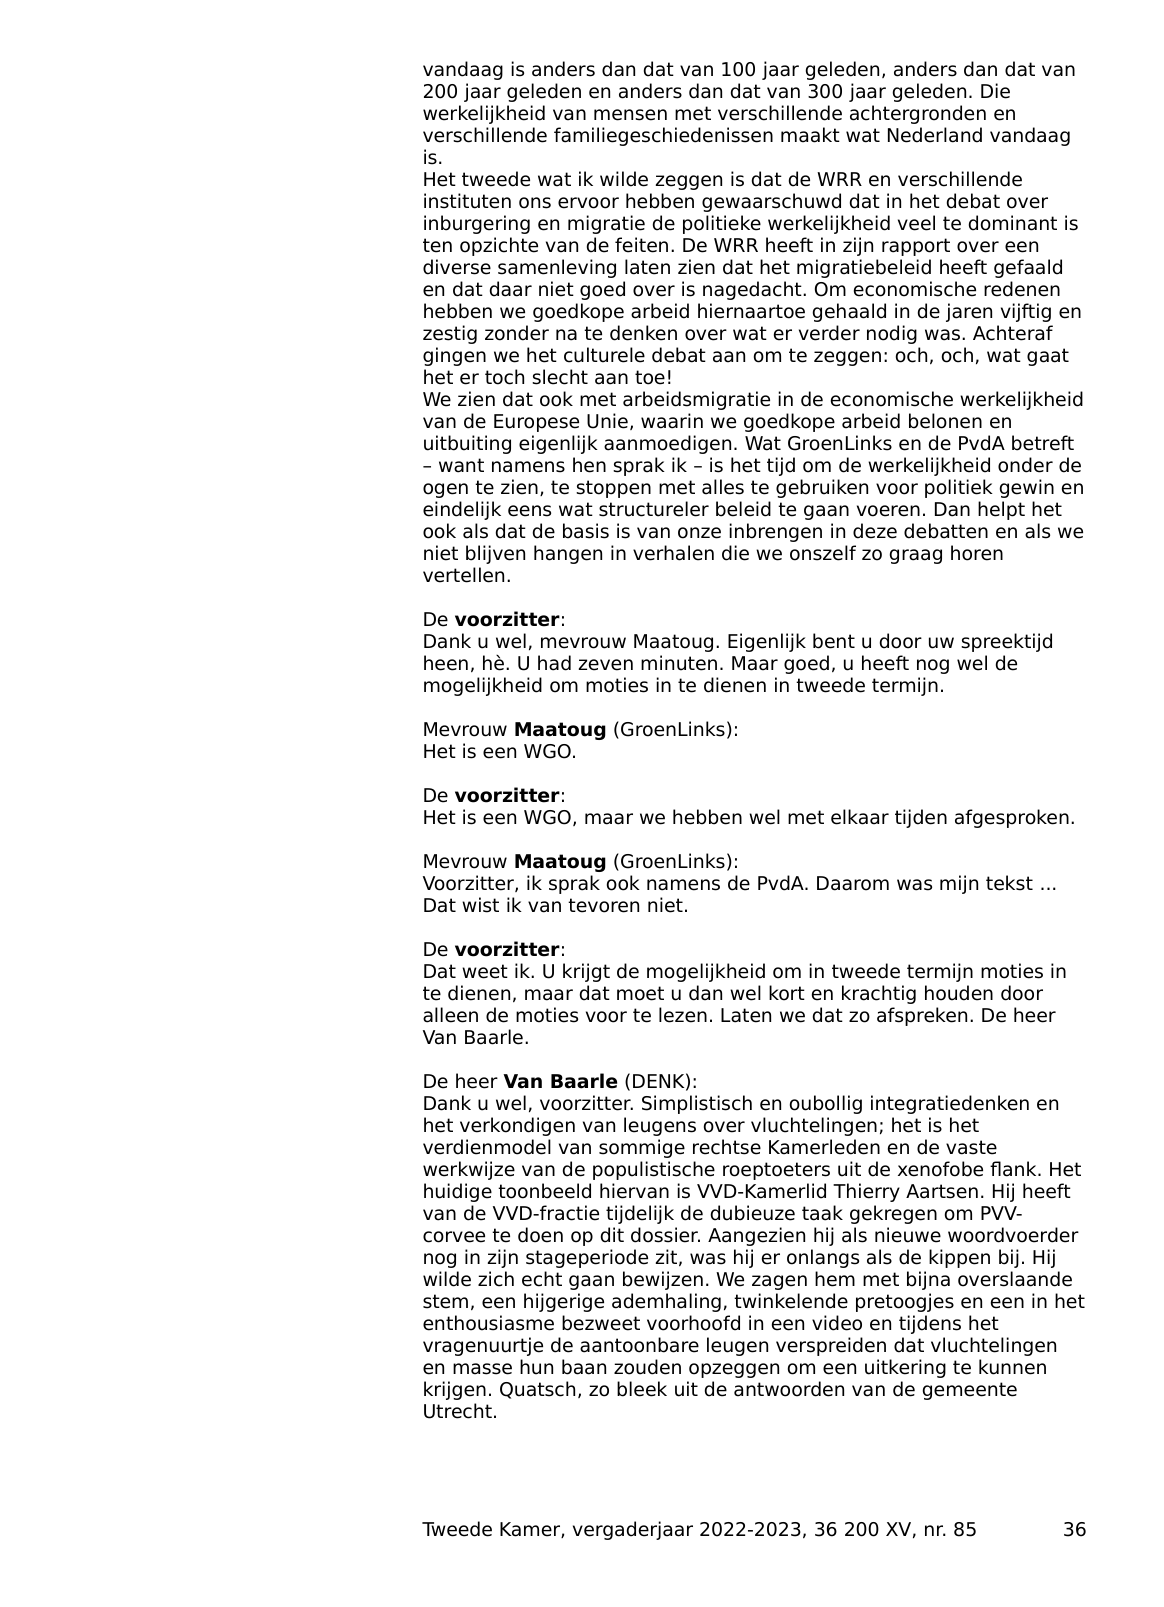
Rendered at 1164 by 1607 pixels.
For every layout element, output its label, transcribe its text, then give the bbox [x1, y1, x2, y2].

text Dat weet ik. U krijgt de mogelijkheid om in tweede termijn moties in te dienen, maar dat moet u dan wel kort en krachtig houden door alleen de moties voor te lezen. Laten we dat zo afspreken. De heer Van Baarle. [422, 961, 1087, 1049]
text We zien dat ook met arbeidsmigratie in de economische werkelijkheid van de Europese Unie, waarin we goedkope arbeid belonen en uitbuiting eigenlijk aanmoedigen. Wat GroenLinks en de PvdA betreft – want namens hen sprak ik – is het tijd om de werkelijkheid onder de ogen te zien, te stoppen met alles te gebruiken voor politiek gewin en eindelijk eens wat structureler beleid te gaan voeren. Dan helpt het ook als dat de basis is van onze inbrengen in deze debatten en als we niet blijven hangen in verhalen die we onszelf zo graag horen vertellen. [422, 389, 1087, 587]
text De voorzitter: [422, 785, 1087, 807]
text Het is een WGO, maar we hebben wel met elkaar tijden afgesproken. [422, 807, 1087, 829]
text vandaag is anders dan dat van 100 jaar geleden, anders dan dat van 200 jaar geleden en anders dan dat van 300 jaar geleden. Die werkelijkheid van mensen met verschillende achtergronden en verschillende familiegeschiedenissen maakt wat Nederland vandaag is. [422, 59, 1087, 169]
text Het tweede wat ik wilde zeggen is dat de WRR en verschillende instituten ons ervoor hebben gewaarschuwd dat in het debat over inburgering en migratie de politieke werkelijkheid veel te dominant is ten opzichte van de feiten. De WRR heeft in zijn rapport over een diverse samenleving laten zien dat het migratiebeleid heeft gefaald en dat daar niet goed over is nagedacht. Om economische redenen hebben we goedkope arbeid hiernaartoe gehaald in de jaren vijftig en zestig zonder na te denken over wat er verder nodig was. Achteraf gingen we het culturele debat aan om te zeggen: och, och, wat gaat het er toch slecht aan toe! [422, 169, 1087, 389]
text De voorzitter: [422, 609, 1087, 631]
text Dank u wel, voorzitter. Simplistisch en oubollig integratiedenken en het verkondigen van leugens over vluchtelingen; het is het verdienmodel van sommige rechtse Kamerleden en de vaste werkwijze van de populistische roeptoeters uit de xenofobe flank. Het huidige toonbeeld hiervan is VVD-Kamerlid Thierry Aartsen. Hij heeft van de VVD-fractie tijdelijk de dubieuze taak gekregen om PVV-corvee te doen op dit dossier. Aangezien hij als nieuwe woordvoerder nog in zijn stageperiode zit, was hij er onlangs als de kippen bij. Hij wilde zich echt gaan bewijzen. We zagen hem met bijna overslaande stem, een hijgerige ademhaling, twinkelende pretoogjes en een in het enthousiasme bezweet voorhoofd in een video en tijdens het vragenuurtje de aantoonbare leugen verspreiden dat vluchtelingen en masse hun baan zouden opzeggen om een uitkering te kunnen krijgen. Quatsch, zo bleek uit de antwoorden van de gemeente Utrecht. [422, 1093, 1087, 1423]
text Dank u wel, mevrouw Maatoug. Eigenlijk bent u door uw spreektijd heen, hè. U had zeven minuten. Maar goed, u heeft nog wel de mogelijkheid om moties in te dienen in tweede termijn. [422, 631, 1087, 697]
text Het is een WGO. [422, 741, 1087, 763]
text De heer Van Baarle (DENK): [422, 1071, 1087, 1093]
text Mevrouw Maatoug (GroenLinks): [422, 851, 1087, 873]
text Voorzitter, ik sprak ook namens de PvdA. Daarom was mijn tekst ... Dat wist ik van tevoren niet. [422, 873, 1087, 917]
text Mevrouw Maatoug (GroenLinks): [422, 719, 1087, 741]
text De voorzitter: [422, 939, 1087, 961]
